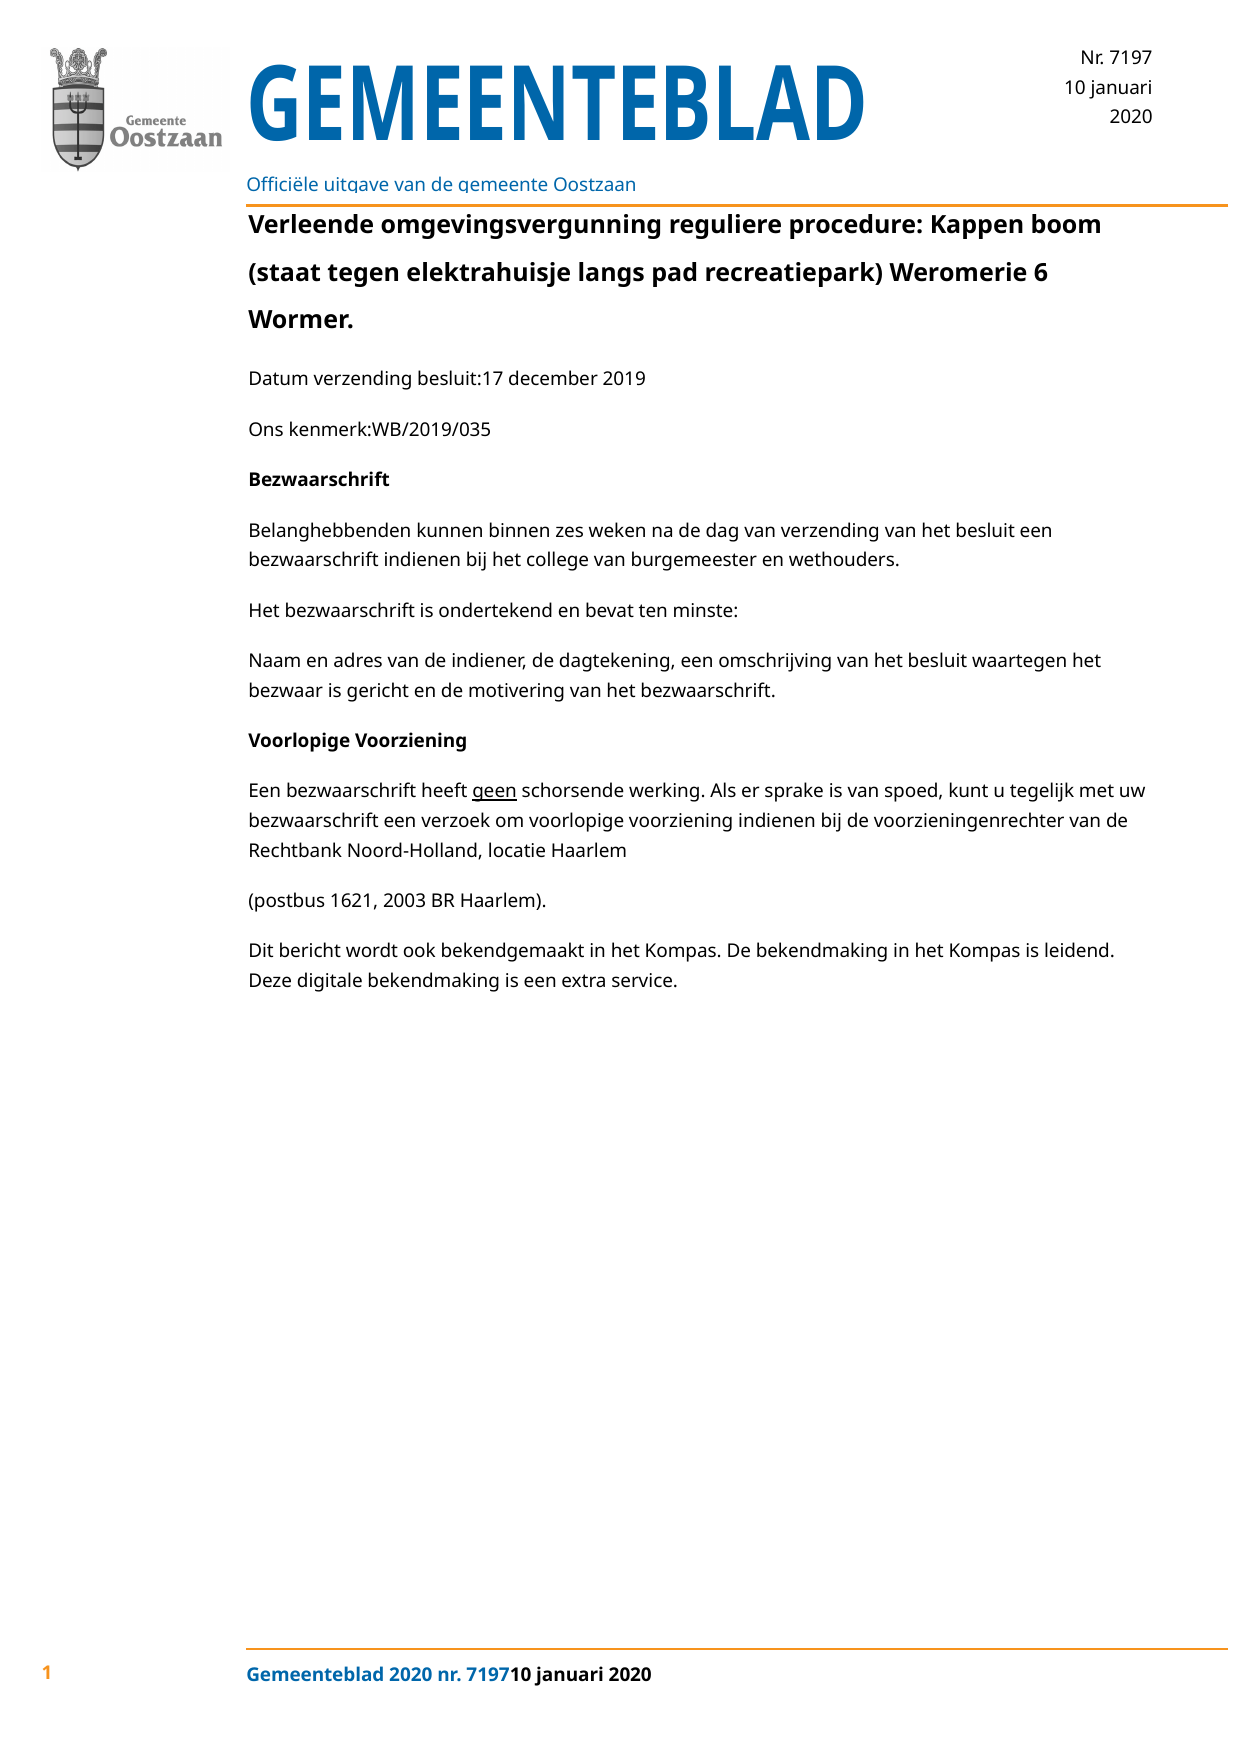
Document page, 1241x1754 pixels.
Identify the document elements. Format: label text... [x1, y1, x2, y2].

text Voorlopige Voorziening [248, 727, 1152, 753]
text Naam en adres van de indiener, de dagtekening, een omschrijving van het besluit waartegen het bezwaar is gericht en de motivering van het bezwaarschrift. [248, 647, 1152, 702]
text Dit bericht wordt ook bekendgemaakt in het Kompas. De bekendmaking in het Kompas is leidend. Deze digitale bekendmaking is een extra service. [248, 938, 1152, 993]
text Datum verzending besluit:17 december 2019 [248, 366, 1152, 391]
text Een bezwaarschrift heeft geen schorsende werking. Als er sprake is van spoed, kunt u tegelijk met uw bezwaarschrift een verzoek om voorlopige voorziening indienen bij de voorzieningenrechter van de Rechtbank Noord-Holland, locatie Haarlem [248, 778, 1152, 862]
text Het bezwaarschrift is ondertekend en bevat ten minste: [248, 597, 1152, 622]
text (postbus 1621, 2003 BR Haarlem). [248, 887, 1152, 913]
text Bezwaarschrift [248, 466, 1152, 492]
text Belanghebbenden kunnen binnen zes weken na de dag van verzending van het besluit een bezwaarschrift indienen bij het college van burgemeester en wethouders. [248, 517, 1152, 572]
text Ons kenmerk:WB/2019/035 [248, 416, 1152, 442]
picture [41, 47, 231, 172]
text Verleende omgevingsvergunning reguliere procedure: Kappen boom (staat tegen elektrahuisje langs pad recreatiepark) Weromerie 6 Wormer. [248, 207, 1152, 336]
